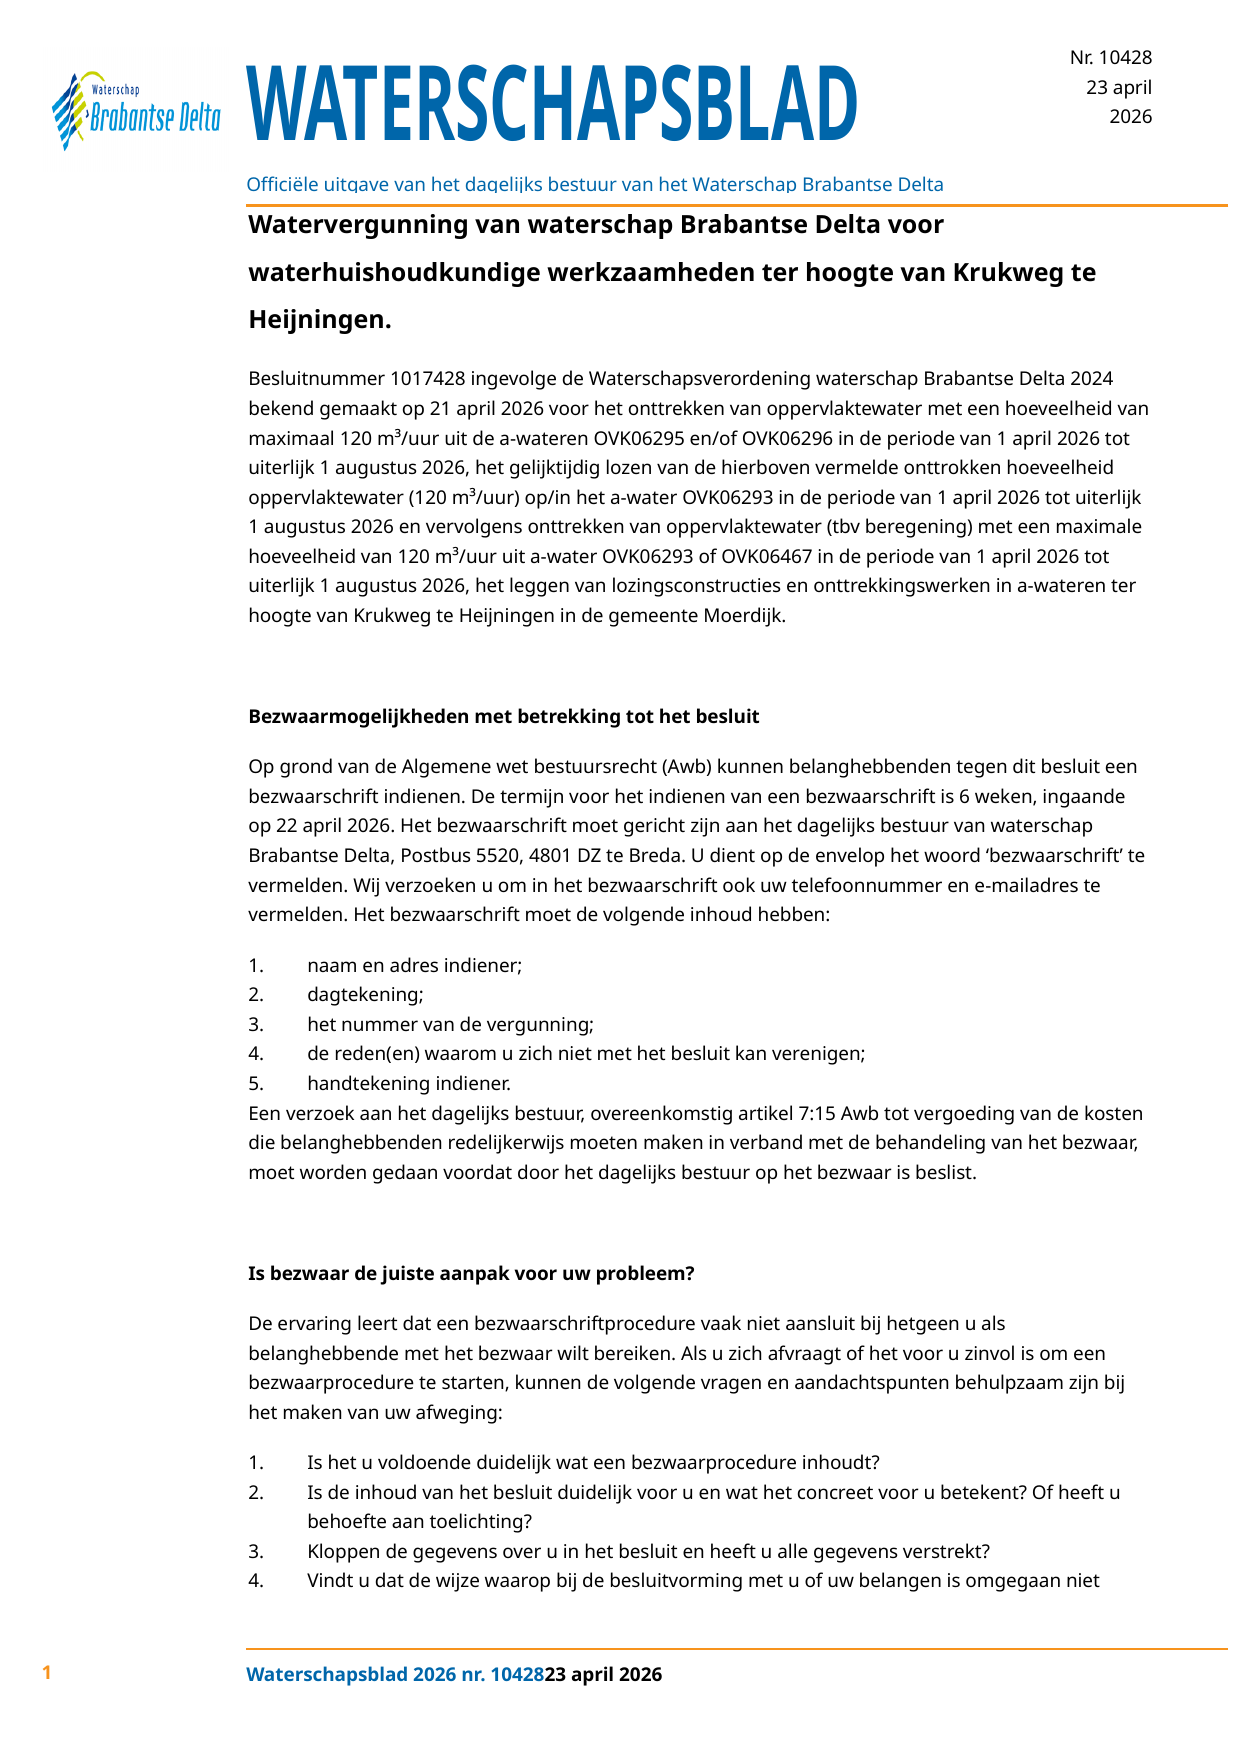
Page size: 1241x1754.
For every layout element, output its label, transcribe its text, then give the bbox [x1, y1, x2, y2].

list naam en adres indiener; [248, 952, 1152, 977]
text Is bezwaar de juiste aanpak voor uw probleem? [248, 1260, 1152, 1285]
text Op grond van de Algemene wet bestuursrecht (Awb) kunnen belanghebbenden tegen dit besluit een bezwaarschrift indienen. De termijn voor het indienen van een bezwaarschrift is 6 weken, ingaande op 22 april 2026. Het bezwaarschrift moet gericht zijn aan het dagelijks bestuur van waterschap Brabantse Delta, Postbus 5520, 4801 DZ te Breda. U dient op de envelop het woord ‘bezwaarschrift’ te vermelden. Wij verzoeken u om in het bezwaarschrift ook uw telefoonnummer en e‑mailadres te vermelden. Het bezwaarschrift moet de volgende inhoud hebben: [248, 753, 1152, 927]
text Een verzoek aan het dagelijks bestuur, overeenkomstig artikel 7:15 Awb tot vergoeding van de kosten die belanghebbenden redelijkerwijs moeten maken in verband met de behandeling van het bezwaar, moet worden gedaan voordat door het dagelijks bestuur op het bezwaar is beslist. [248, 1100, 1152, 1184]
list het nummer van de vergunning; [248, 1011, 1152, 1037]
list Kloppen de gegevens over u in het besluit en heeft u alle gegevens verstrekt? [248, 1538, 1152, 1564]
text De ervaring leert dat een bezwaarschriftprocedure vaak niet aansluit bij hetgeen u als belanghebbende met het bezwaar wilt bereiken. Als u zich afvraagt of het voor u zinvol is om een bezwaarprocedure te starten, kunnen de volgende vragen en aandachtspunten behulpzaam zijn bij het maken van uw afweging: [248, 1310, 1152, 1424]
list de reden(en) waarom u zich niet met het besluit kan verenigen; [248, 1041, 1152, 1066]
text Bezwaarmogelijkheden met betrekking tot het besluit [248, 703, 1152, 729]
picture [41, 47, 231, 172]
list handtekening indiener. [248, 1070, 1152, 1096]
text Watervergunning van waterschap Brabantse Delta voor waterhuishoudkundige werkzaamheden ter hoogte van Krukweg te Heijningen. [248, 207, 1152, 336]
list Is het u voldoende duidelijk wat een bezwaarprocedure inhoudt? [248, 1449, 1152, 1475]
list Is de inhoud van het besluit duidelijk voor u en wat het concreet voor u betekent? Of heeft u behoefte aan toelichting? [248, 1479, 1152, 1534]
text Besluitnummer 1017428 ingevolge de Waterschapsverordening waterschap Brabantse Delta 2024 bekend gemaakt op 21 april 2026 voor het onttrekken van oppervlaktewater met een hoeveelheid van maximaal 120 m³/uur uit de a-wateren OVK06295 en/of OVK06296 in de periode van 1 april 2026 tot uiterlijk 1 augustus 2026, het gelijktijdig lozen van de hierboven vermelde onttrokken hoeveelheid oppervlaktewater (120 m³/uur) op/in het a-water OVK06293 in de periode van 1 april 2026 tot uiterlijk 1 augustus 2026 en vervolgens onttrekken van oppervlaktewater (tbv beregening) met een maximale hoeveelheid van 120 m³/uur uit a-water OVK06293 of OVK06467 in de periode van 1 april 2026 tot uiterlijk 1 augustus 2026, het leggen van lozingsconstructies en onttrekkingswerken in a-wateren ter hoogte van Krukweg te Heijningen in de gemeente Moerdijk. [248, 366, 1152, 628]
list dagtekening; [248, 981, 1152, 1007]
list Vindt u dat de wijze waarop bij de besluitvorming met u of uw belangen is omgegaan niet [248, 1568, 1152, 1593]
